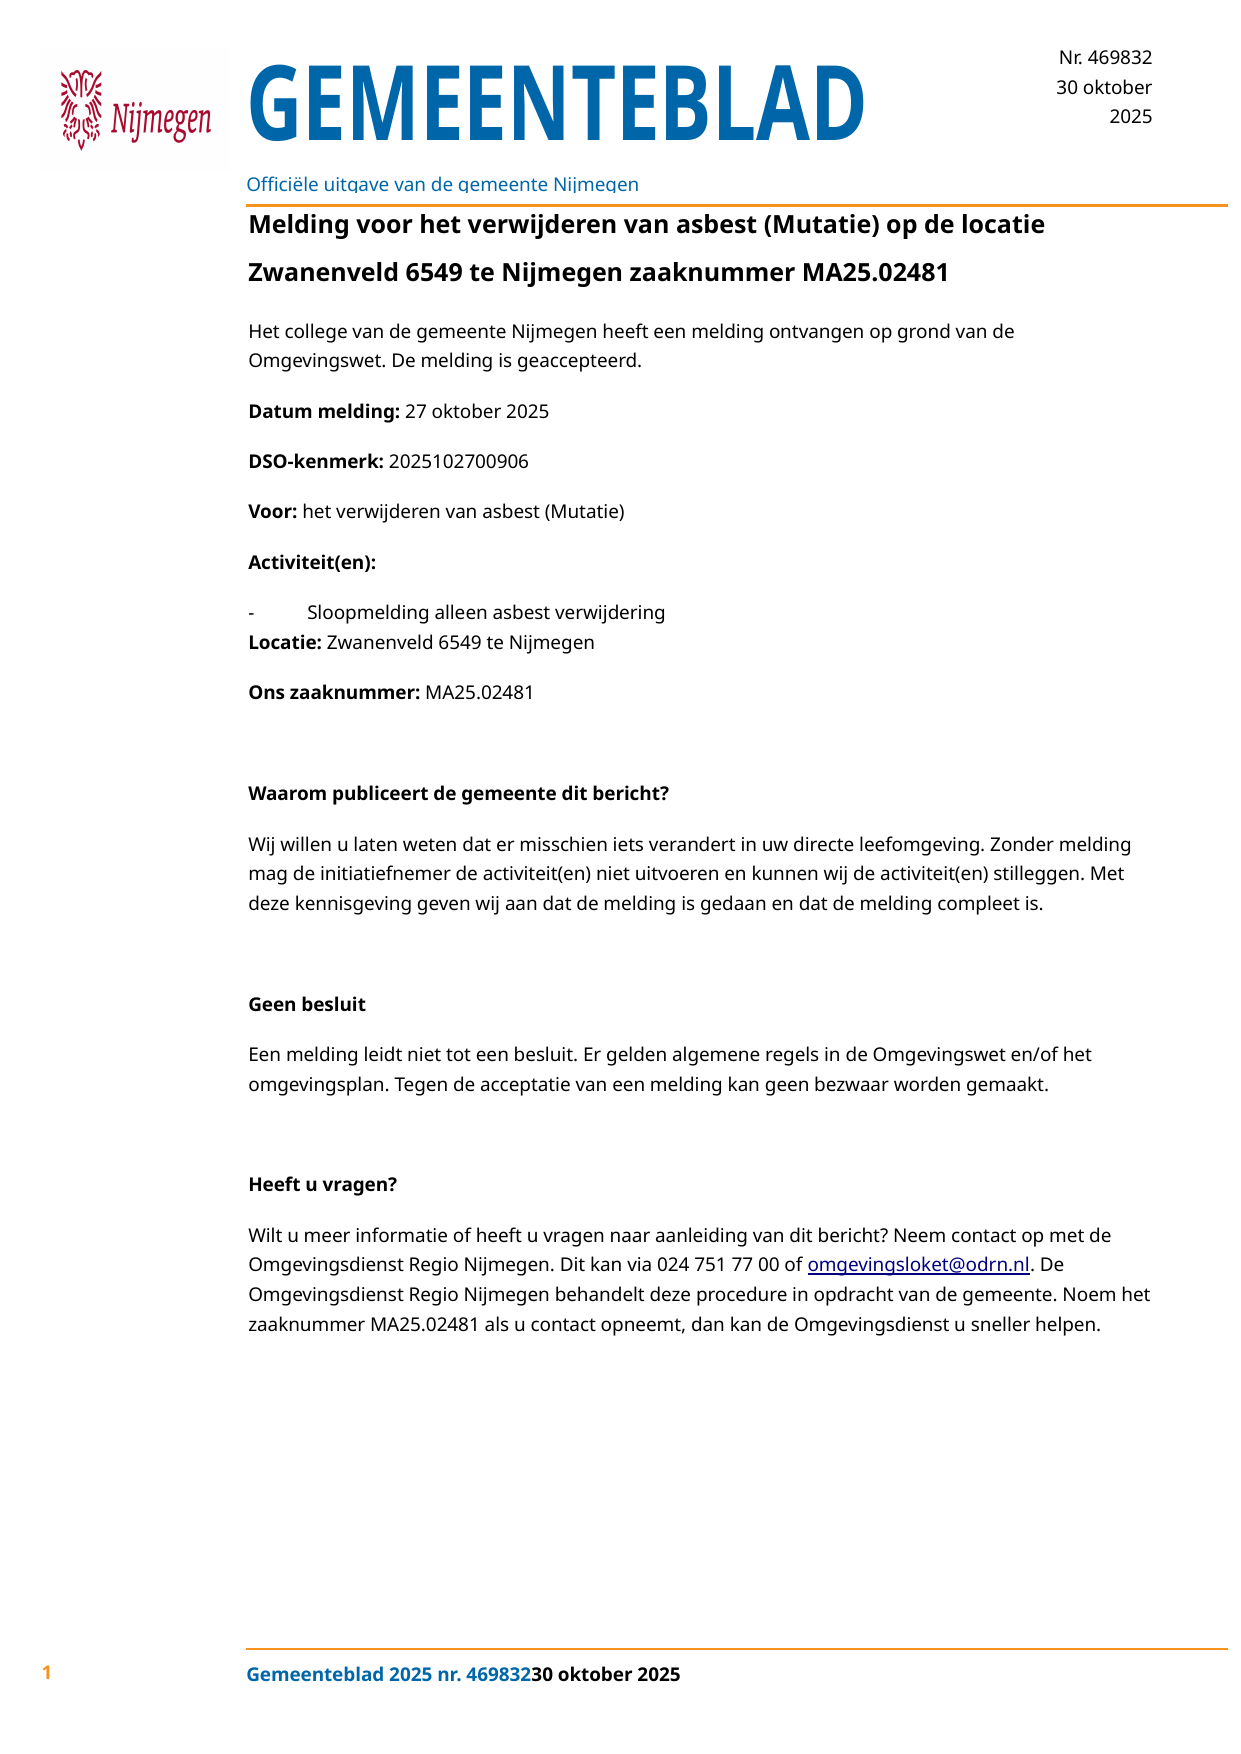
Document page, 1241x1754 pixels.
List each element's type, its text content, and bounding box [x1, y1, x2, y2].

text Het college van de gemeente Nijmegen heeft een melding ontvangen op grond van de Omgevingswet. De melding is geaccepteerd. [248, 318, 1152, 373]
picture [41, 47, 231, 172]
list Sloopmelding alleen asbest verwijdering [248, 599, 1152, 625]
text Datum melding: 27 oktober 2025 [248, 398, 1152, 424]
text Ons zaaknummer: MA25.02481 [248, 679, 1152, 705]
text Geen besluit [248, 991, 1152, 1017]
text Wij willen u laten weten dat er misschien iets verandert in uw directe leefomgeving. Zonder melding mag de initiatiefnemer de activiteit(en) niet uitvoeren en kunnen wij de activiteit(en) stilleggen. Met deze kennisgeving geven wij aan dat de melding is gedaan en dat de melding compleet is. [248, 831, 1152, 916]
text Een melding leidt niet tot een besluit. Er gelden algemene regels in de Omgevingswet en/of het omgevingsplan. Tegen de acceptatie van een melding kan geen bezwaar worden gemaakt. [248, 1041, 1152, 1097]
text Wilt u meer informatie of heeft u vragen naar aanleiding van dit bericht? Neem contact op met de Omgevingsdienst Regio Nijmegen. Dit kan via 024 751 77 00 of omgevingsloket@odrn.nl. De Omgevingsdienst Regio Nijmegen behandelt deze procedure in opdracht van de gemeente. Noem het zaaknummer MA25.02481 als u contact opneemt, dan kan de Omgevingsdienst u sneller helpen. [248, 1222, 1152, 1337]
text Voor: het verwijderen van asbest (Mutatie) [248, 499, 1152, 524]
text Activiteit(en): [248, 549, 1152, 575]
text DSO-kenmerk: 2025102700906 [248, 448, 1152, 474]
text Melding voor het verwijderen van asbest (Mutatie) op de locatie Zwanenveld 6549 te Nijmegen zaaknummer MA25.02481 [248, 207, 1152, 288]
text Waarom publiceert de gemeente dit bericht? [248, 780, 1152, 806]
text Locatie: Zwanenveld 6549 te Nijmegen [248, 629, 1152, 655]
text Heeft u vragen? [248, 1172, 1152, 1197]
